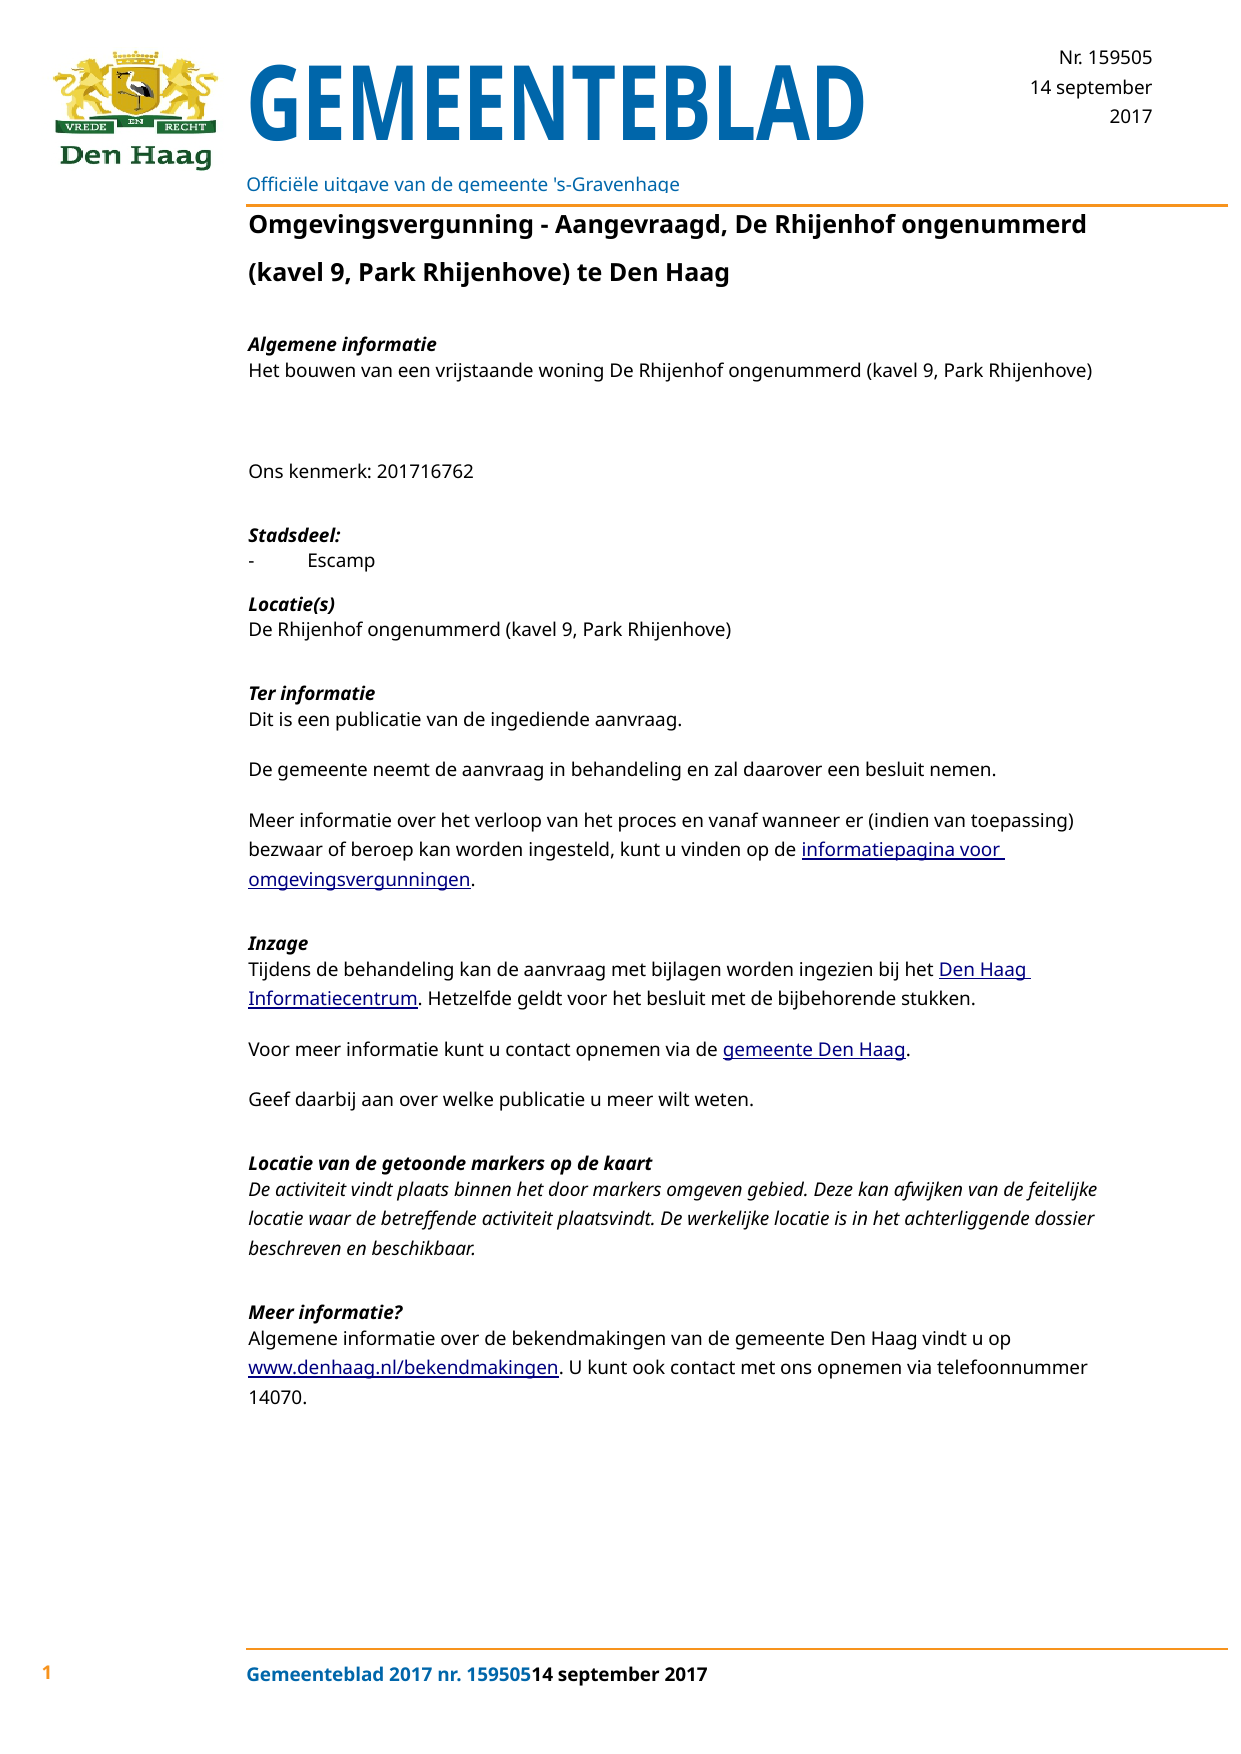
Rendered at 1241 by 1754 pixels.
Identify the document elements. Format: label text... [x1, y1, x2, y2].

text Stadsdeel: [248, 522, 1152, 548]
text Voor meer informatie kunt u contact opnemen via de gemeente Den Haag. [248, 1036, 1152, 1062]
text Het bouwen van een vrijstaande woning De Rhijenhof ongenummerd (kavel 9, Park Rhijenhove) [248, 357, 1152, 383]
picture [41, 47, 231, 172]
text Meer informatie over het verloop van het proces en vanaf wanneer er (indien van toepassing) bezwaar of beroep kan worden ingesteld, kunt u vinden op de informatiepagina voor omgevingsvergunningen. [248, 807, 1152, 892]
text Meer informatie? [248, 1299, 1152, 1325]
text De activiteit vindt plaats binnen het door markers omgeven gebied. Deze kan afwijken van de feitelijke locatie waar de betreffende activiteit plaatsvindt. De werkelijke locatie is in het achterliggende dossier beschreven en beschikbaar. [248, 1176, 1152, 1261]
text Locatie(s) [248, 591, 1152, 617]
text De gemeente neemt de aanvraag in behandeling en zal daarover een besluit nemen. [248, 757, 1152, 782]
text Locatie van de getoonde markers op de kaart [248, 1150, 1152, 1176]
text Algemene informatie [248, 331, 1152, 357]
text Inzage [248, 930, 1152, 956]
text Ter informatie [248, 681, 1152, 706]
text Ons kenmerk: 201716762 [248, 458, 1152, 484]
text Geef daarbij aan over welke publicatie u meer wilt weten. [248, 1086, 1152, 1112]
text Omgevingsvergunning - Aangevraagd, De Rhijenhof ongenummerd (kavel 9, Park Rhijenhove) te Den Haag [248, 207, 1152, 288]
text Algemene informatie over de bekendmakingen van de gemeente Den Haag vindt u op www.denhaag.nl/bekendmakingen. U kunt ook contact met ons opnemen via telefoonnummer 14070. [248, 1325, 1152, 1410]
list Escamp [248, 548, 1152, 573]
text De Rhijenhof ongenummerd (kavel 9, Park Rhijenhove) [248, 617, 1152, 642]
text Tijdens de behandeling kan de aanvraag met bijlagen worden ingezien bij het Den Haag Informatiecentrum. Hetzelfde geldt voor het besluit met de bijbehorende stukken. [248, 956, 1152, 1011]
text Dit is een publicatie van de ingediende aanvraag. [248, 706, 1152, 732]
